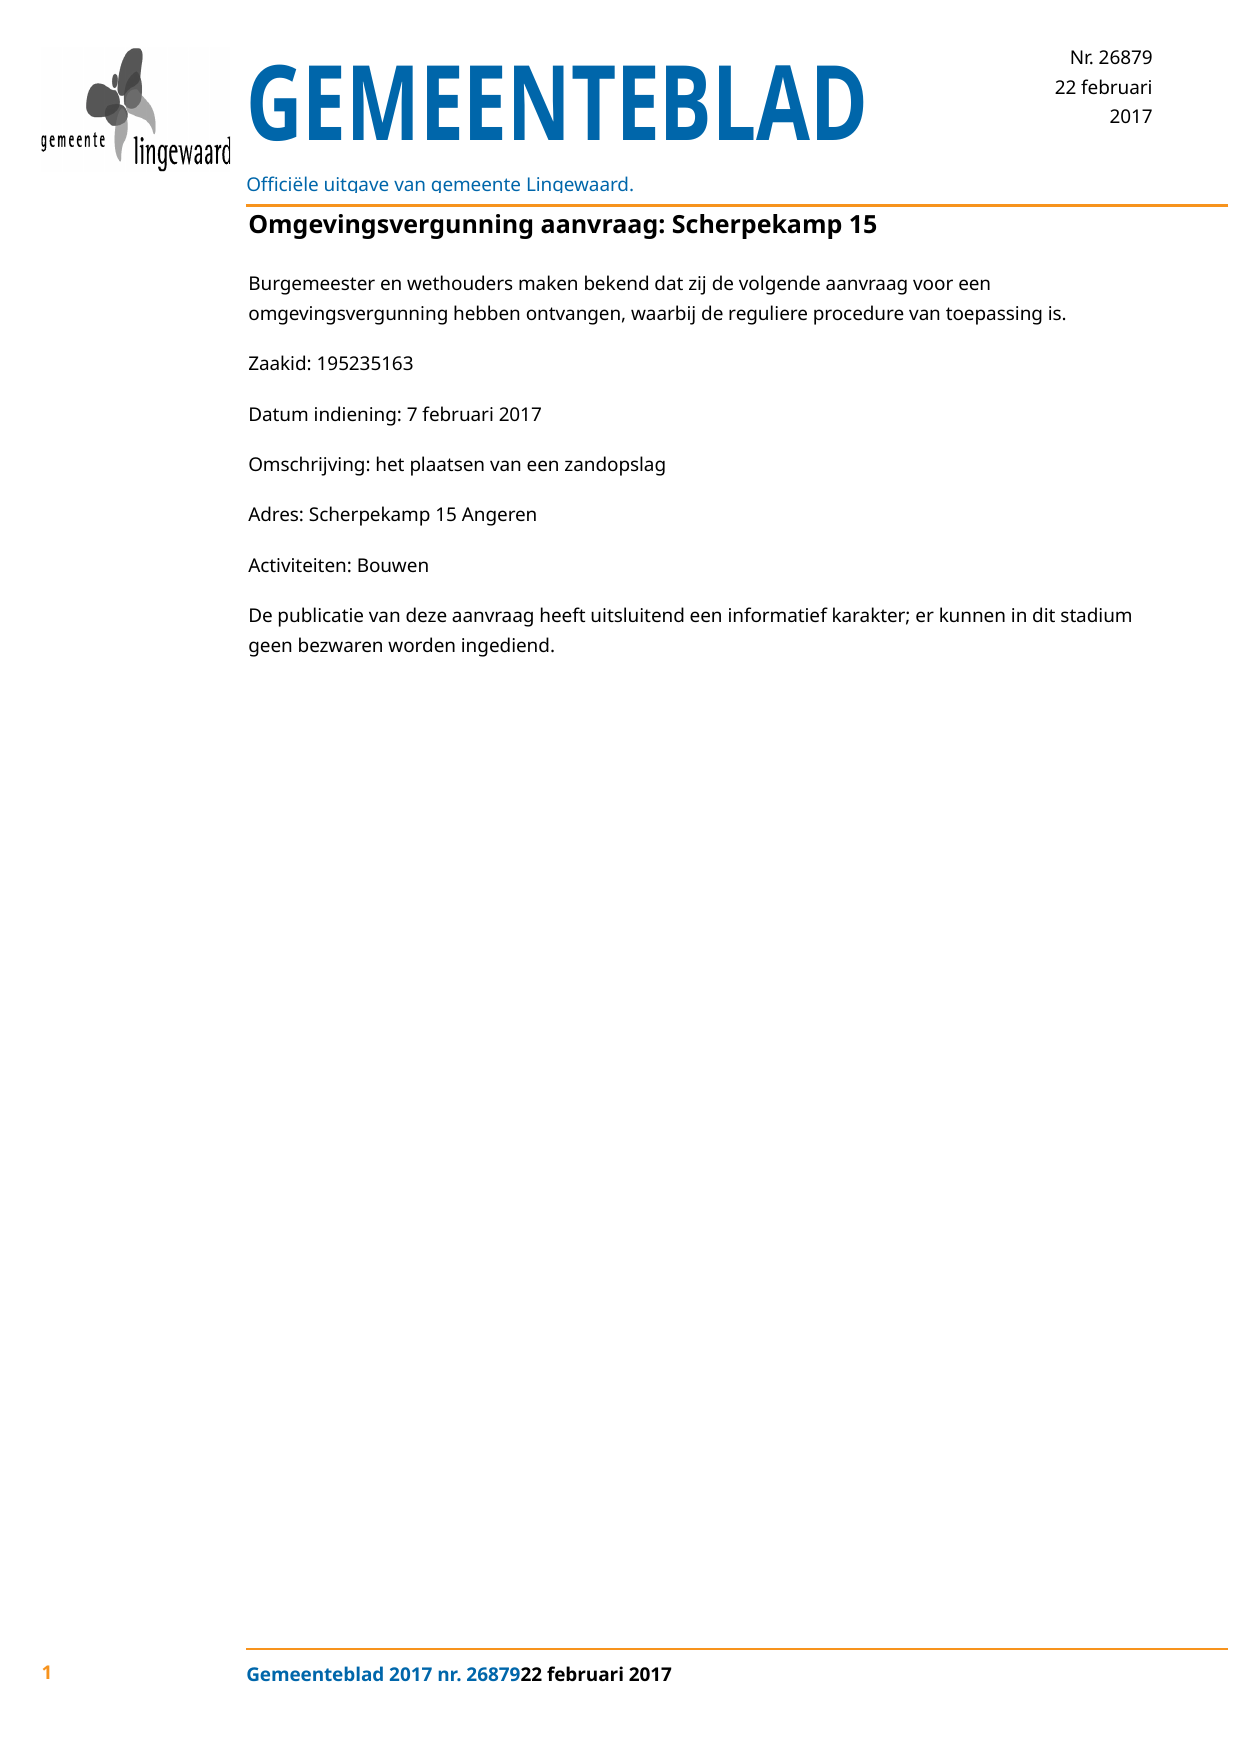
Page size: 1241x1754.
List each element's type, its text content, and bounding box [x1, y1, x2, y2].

text Omschrijving: het plaatsen van een zandopslag [248, 451, 1152, 477]
text Activiteiten: Bouwen [248, 552, 1152, 578]
text Datum indiening: 7 februari 2017 [248, 401, 1152, 426]
text Adres: Scherpekamp 15 Angeren [248, 502, 1152, 527]
text Omgevingsvergunning aanvraag: Scherpekamp 15 [248, 207, 1152, 241]
text Zaakid: 195235163 [248, 350, 1152, 376]
picture [41, 47, 231, 172]
text Burgemeester en wethouders maken bekend dat zij de volgende aanvraag voor een omgevingsvergunning hebben ontvangen, waarbij de reguliere procedure van toepassing is. [248, 270, 1152, 326]
text De publicatie van deze aanvraag heeft uitsluitend een informatief karakter; er kunnen in dit stadium geen bezwaren worden ingediend. [248, 602, 1152, 658]
